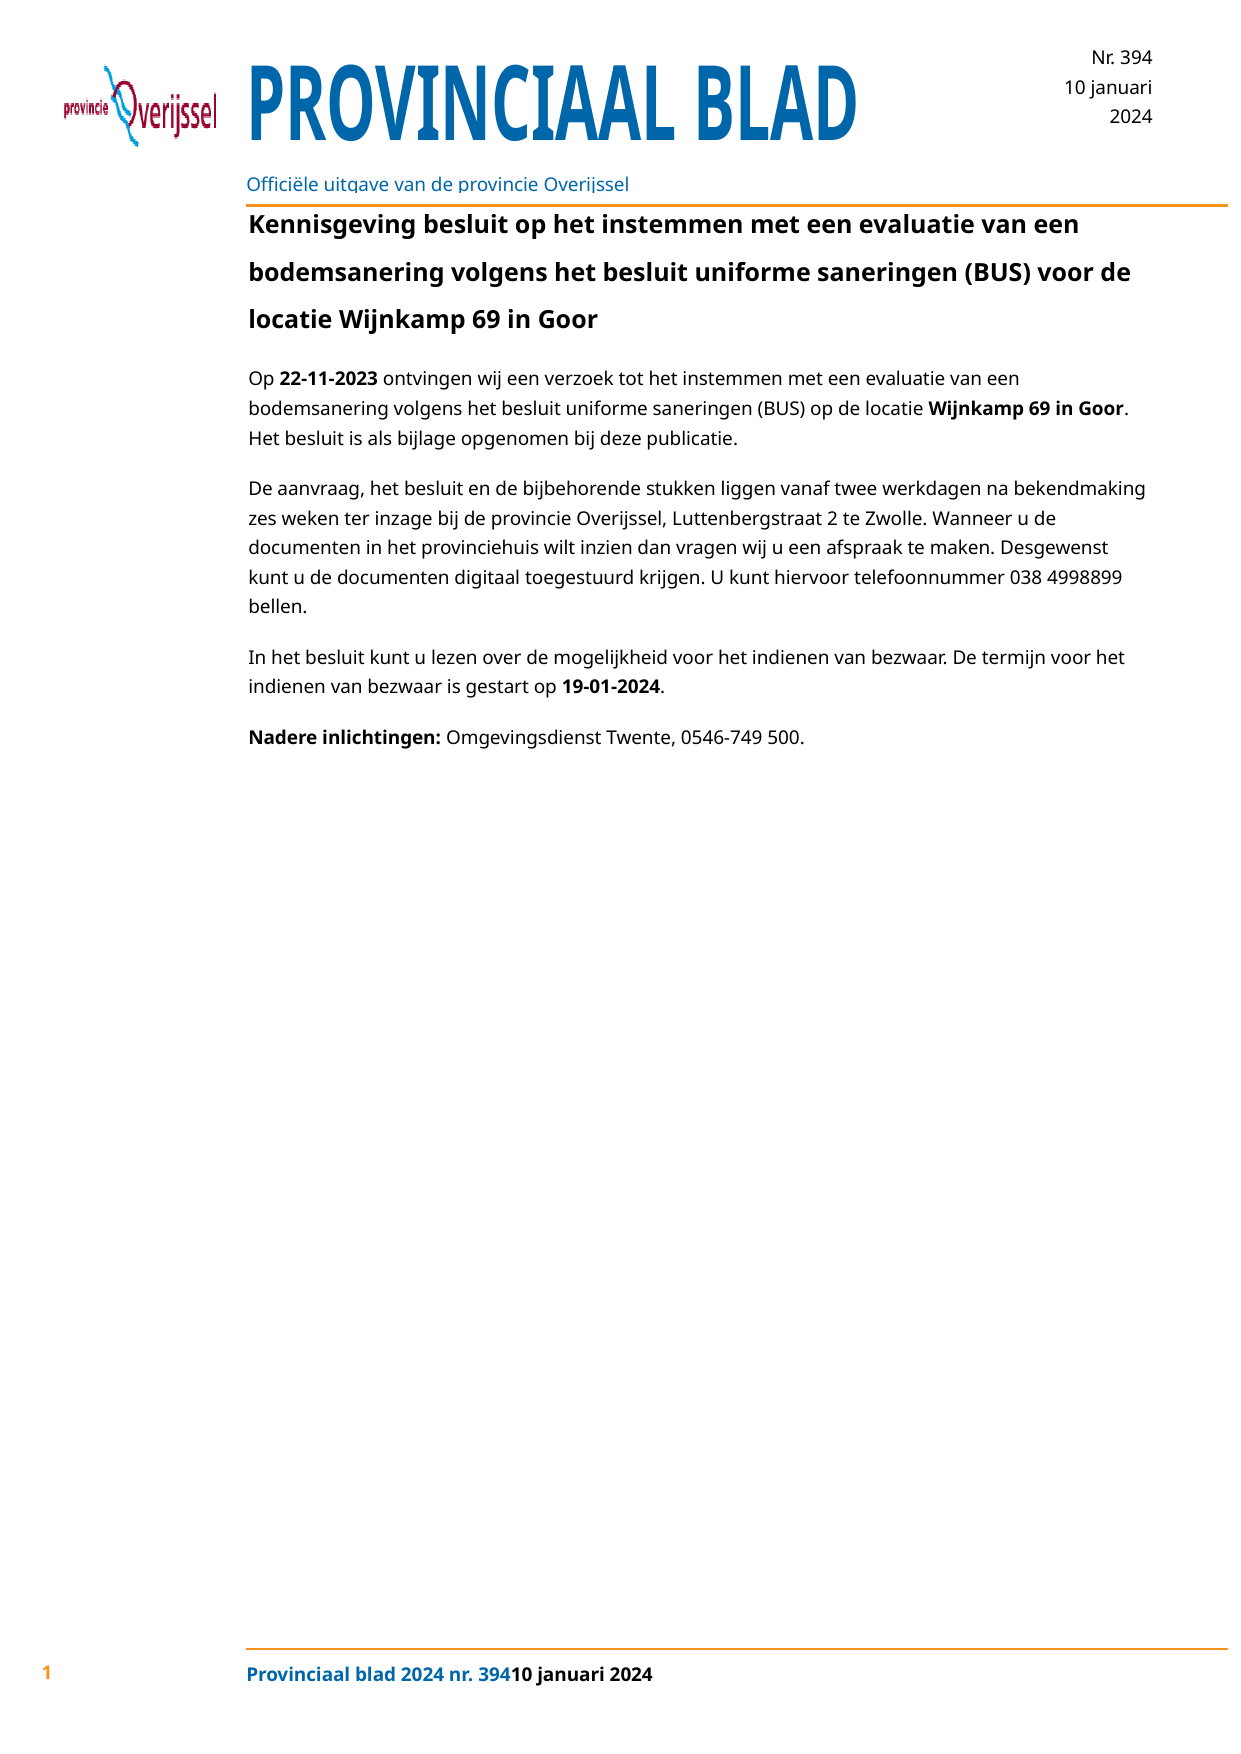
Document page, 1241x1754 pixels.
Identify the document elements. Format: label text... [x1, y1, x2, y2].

text Op 22-11-2023 ontvingen wij een verzoek tot het instemmen met een evaluatie van een bodemsanering volgens het besluit uniforme saneringen (BUS) op de locatie Wijnkamp 69 in Goor. Het besluit is als bijlage opgenomen bij deze publicatie. [248, 366, 1152, 450]
text Nadere inlichtingen: Omgevingsdienst Twente, 0546-749 500. [248, 724, 1152, 749]
text Kennisgeving besluit op het instemmen met een evaluatie van een bodemsanering volgens het besluit uniforme saneringen (BUS) voor de locatie Wijnkamp 69 in Goor [248, 207, 1152, 336]
text De aanvraag, het besluit en de bijbehorende stukken liggen vanaf twee werkdagen na bekendmaking zes weken ter inzage bij de provincie Overijssel, Luttenbergstraat 2 te Zwolle. Wanneer u de documenten in het provinciehuis wilt inzien dan vragen wij u een afspraak te maken. Desgewenst kunt u de documenten digitaal toegestuurd krijgen. U kunt hiervoor telefoonnummer 038 4998899 bellen. [248, 475, 1152, 619]
picture [41, 47, 231, 172]
text In het besluit kunt u lezen over de mogelijkheid voor het indienen van bezwaar. De termijn voor het indienen van bezwaar is gestart op 19-01-2024. [248, 644, 1152, 699]
